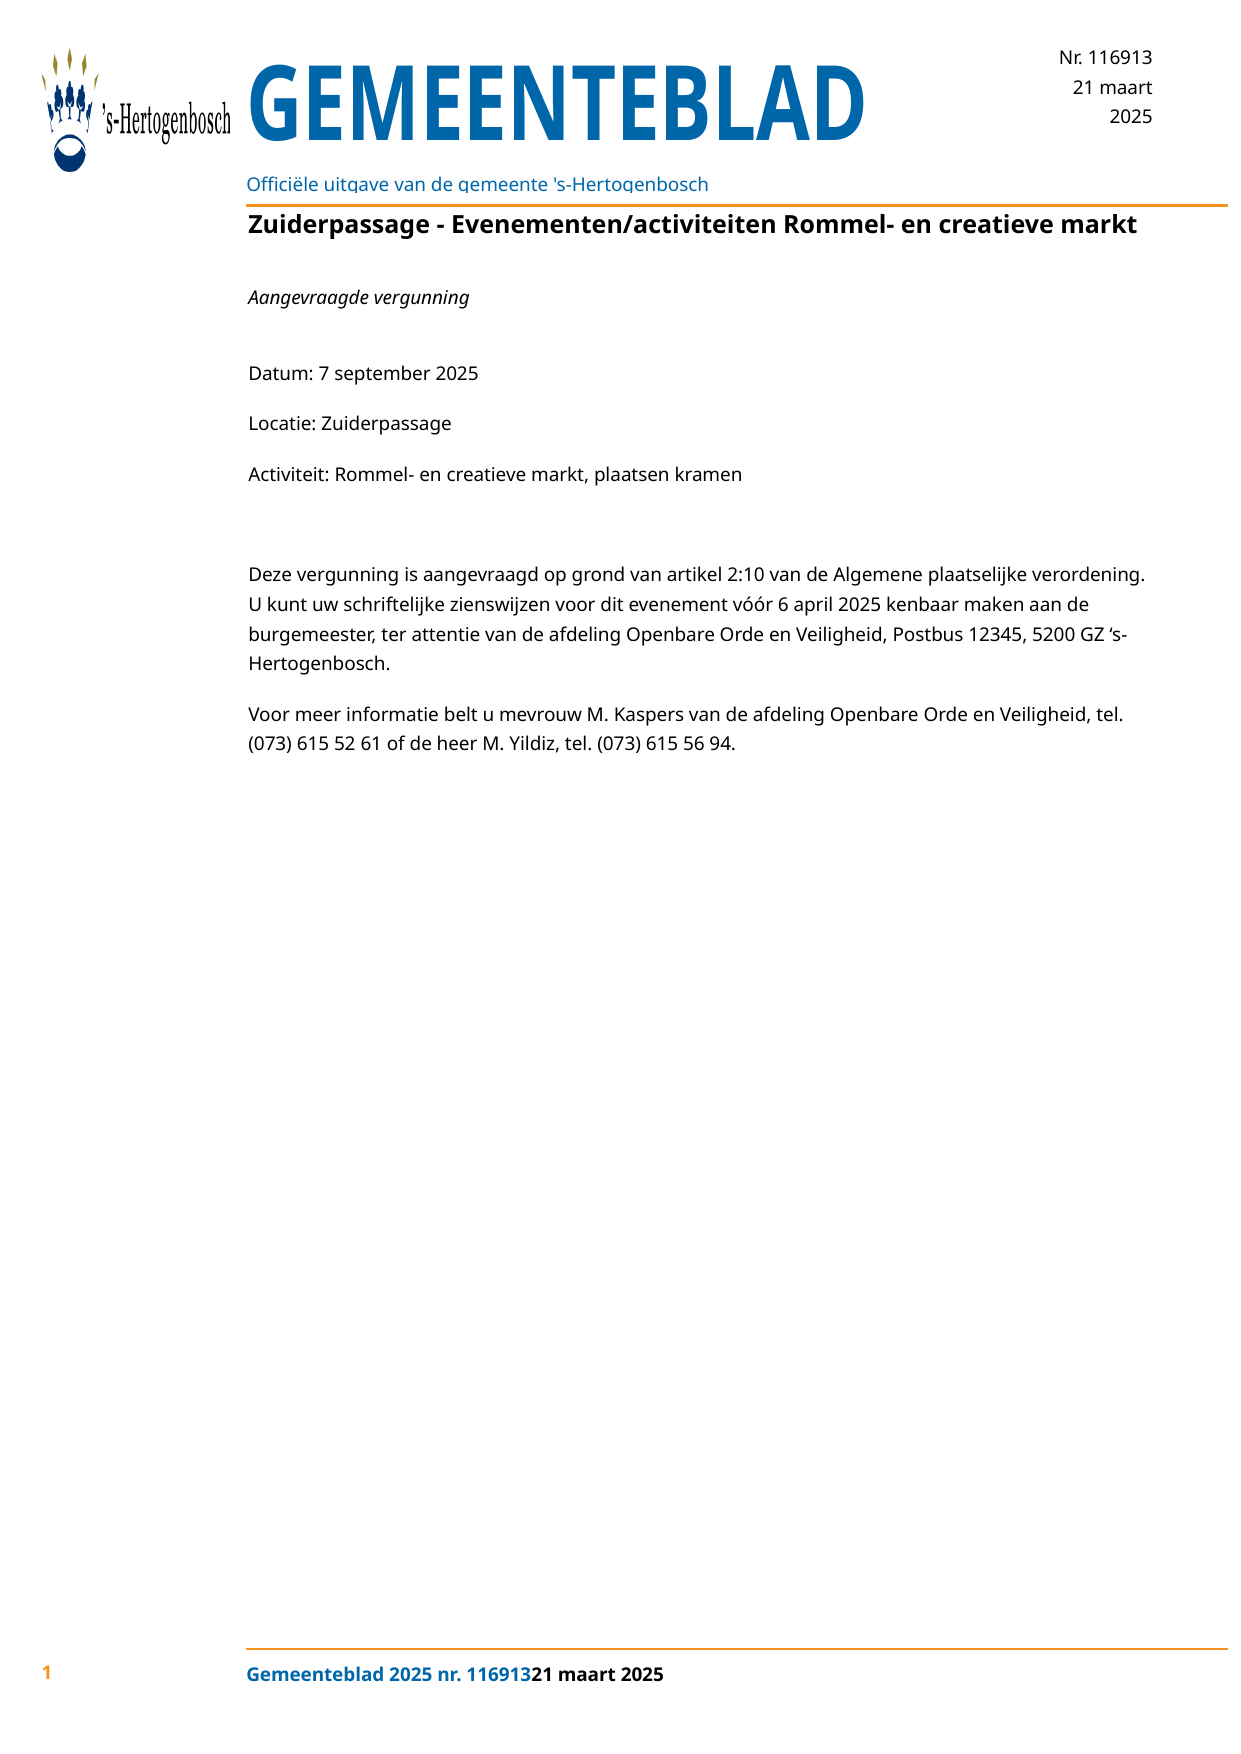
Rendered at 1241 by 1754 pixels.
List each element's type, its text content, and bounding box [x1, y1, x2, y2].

text Deze vergunning is aangevraagd op grond van artikel 2:10 van de Algemene plaatselijke verordening. U kunt uw schriftelijke zienswijzen voor dit evenement vóór 6 april 2025 kenbaar maken aan de burgemeester, ter attentie van de afdeling Openbare Orde en Veiligheid, Postbus 12345, 5200 GZ ‘s-Hertogenbosch. [248, 562, 1152, 676]
text Activiteit: Rommel- en creatieve markt, plaatsen kramen [248, 461, 1152, 487]
text Aangevraagde vergunning [248, 284, 1152, 309]
text Datum: 7 september 2025 [248, 360, 1152, 386]
text Zuiderpassage - Evenementen/activiteiten Rommel- en creatieve markt [248, 207, 1152, 241]
text Locatie: Zuiderpassage [248, 410, 1152, 436]
text Voor meer informatie belt u mevrouw M. Kaspers van de afdeling Openbare Orde en Veiligheid, tel. (073) 615 52 61 of de heer M. Yildiz, tel. (073) 615 56 94. [248, 701, 1152, 756]
picture [41, 47, 231, 172]
